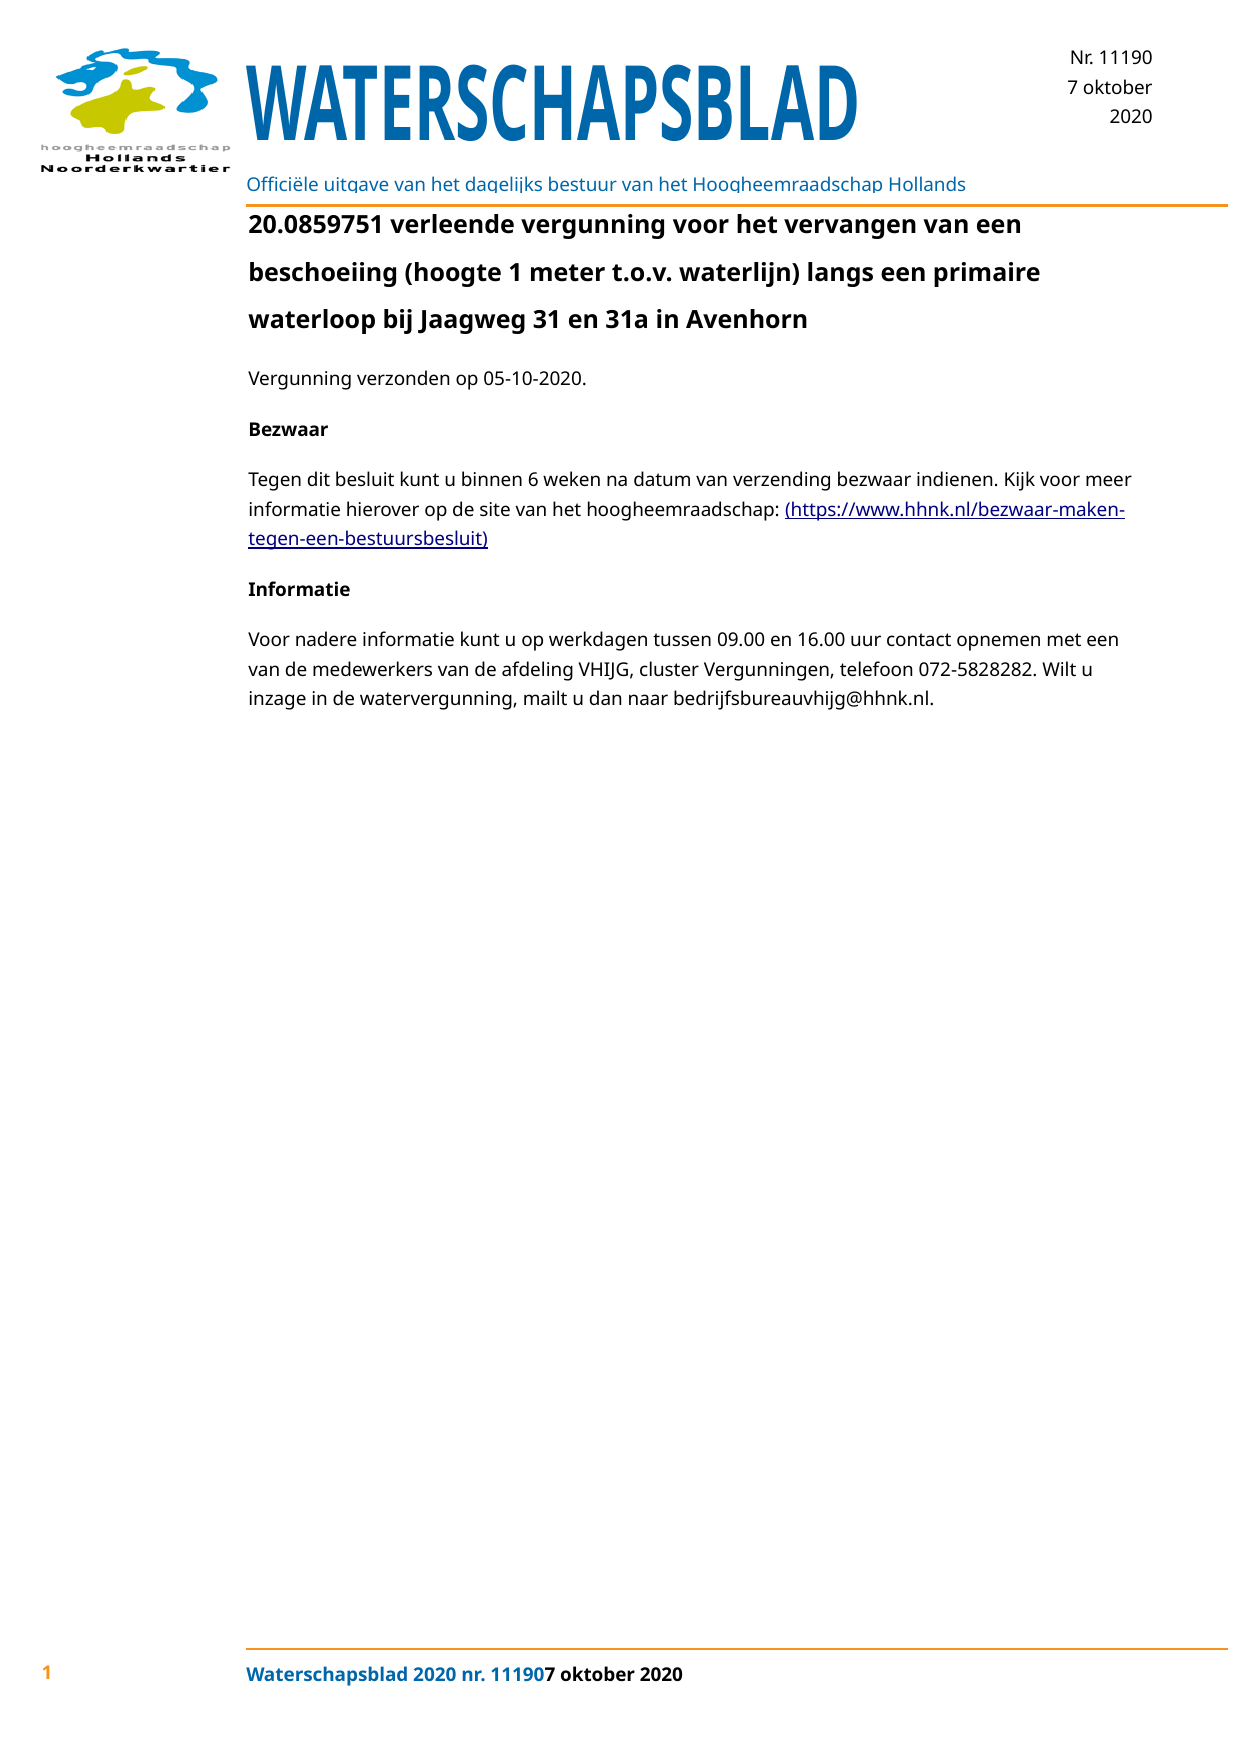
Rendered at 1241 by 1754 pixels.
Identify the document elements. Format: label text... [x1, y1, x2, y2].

picture [41, 47, 231, 172]
text Informatie [248, 576, 1152, 602]
text Tegen dit besluit kunt u binnen 6 weken na datum van verzending bezwaar indienen. Kijk voor meer informatie hierover op de site van het hoogheemraadschap: (https://www.hhnk.nl/bezwaar-maken-tegen-een-bestuursbesluit) [248, 466, 1152, 551]
text Bezwaar [248, 416, 1152, 442]
text 20.0859751 verleende vergunning voor het vervangen van een beschoeiing (hoogte 1 meter t.o.v. waterlijn) langs een primaire waterloop bij Jaagweg 31 en 31a in Avenhorn [248, 207, 1152, 336]
text Voor nadere informatie kunt u op werkdagen tussen 09.00 en 16.00 uur contact opnemen met een van de medewerkers van de afdeling VHIJG, cluster Vergunningen, telefoon 072-5828282. Wilt u inzage in de watervergunning, mailt u dan naar bedrijfsbureauvhijg@hhnk.nl. [248, 626, 1152, 711]
text Vergunning verzonden op 05-10-2020. [248, 366, 1152, 391]
